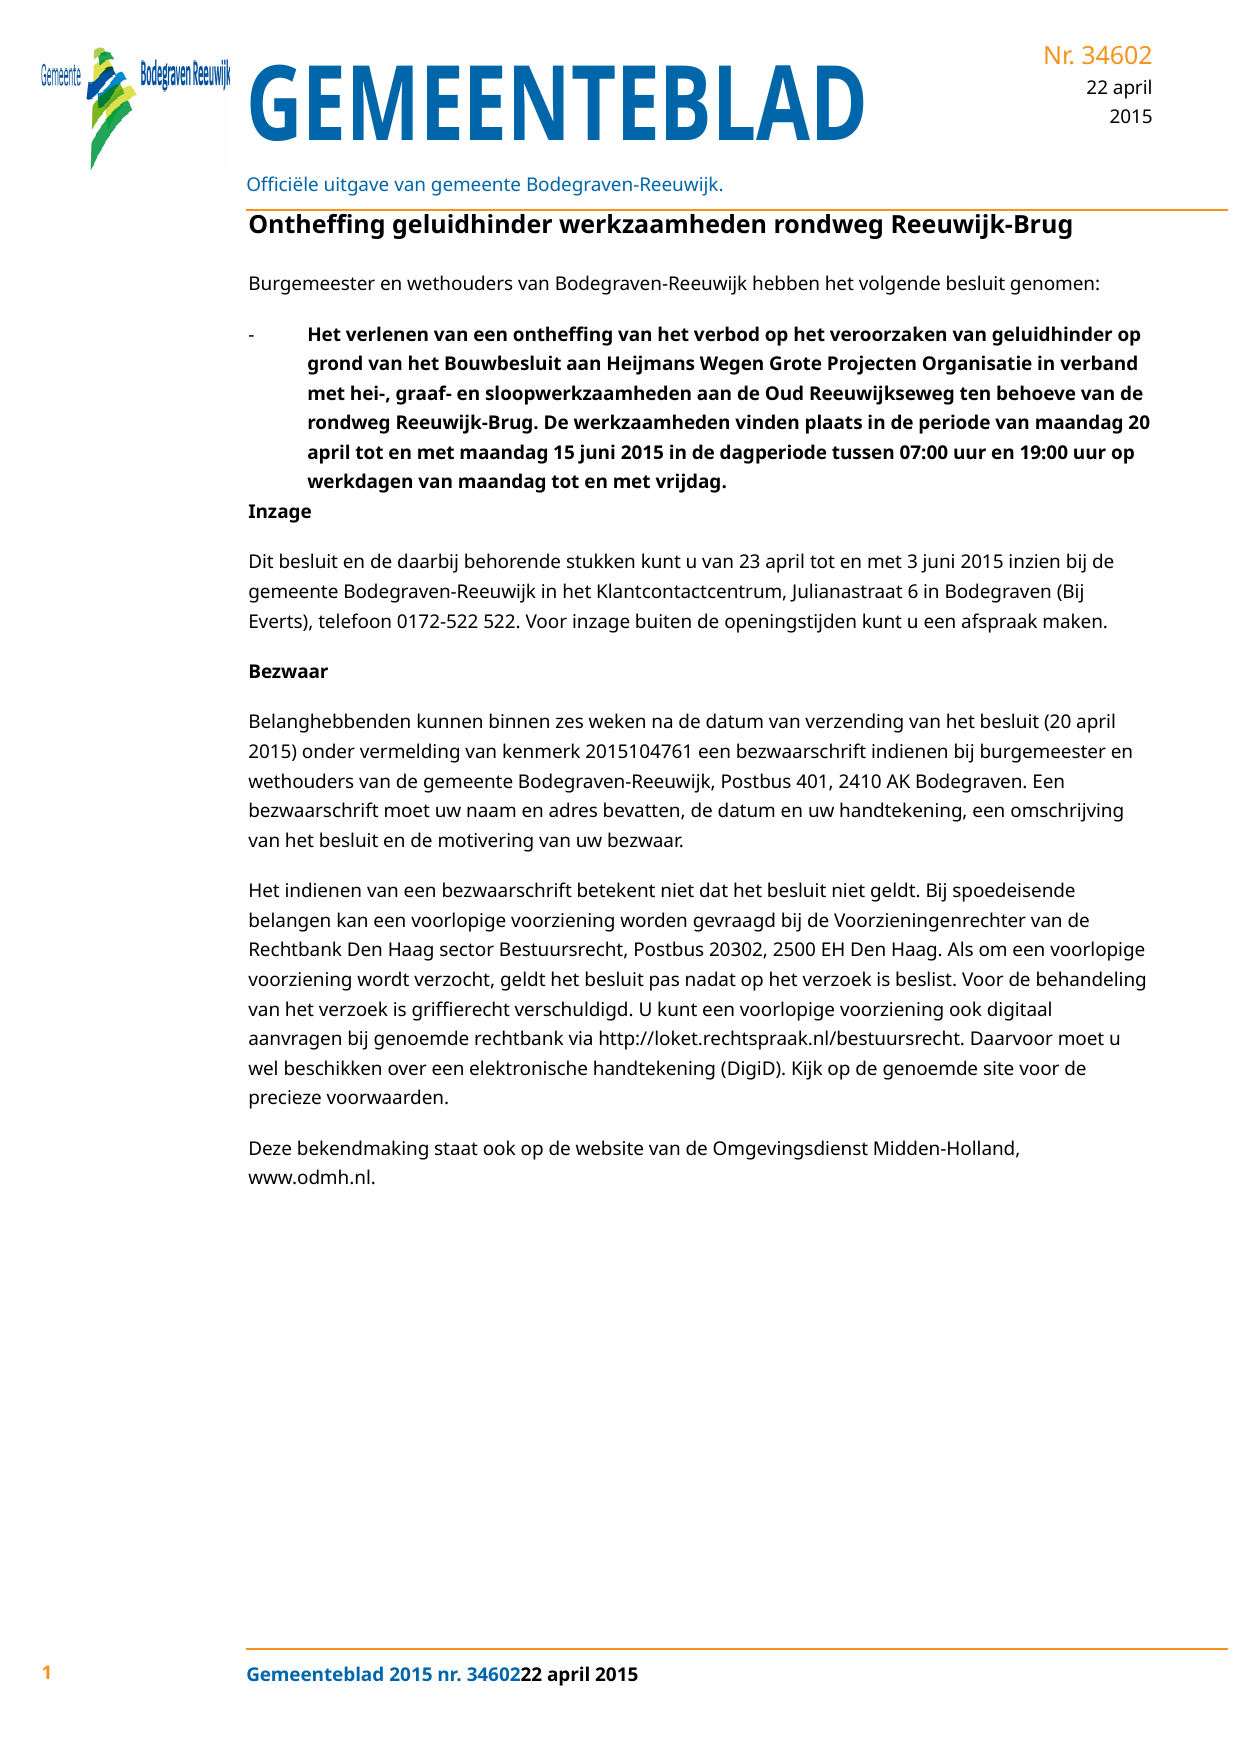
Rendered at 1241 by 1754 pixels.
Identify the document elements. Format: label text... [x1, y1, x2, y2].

text Belanghebbenden kunnen binnen zes weken na de datum van verzending van het besluit (20 april 2015) onder vermelding van kenmerk 2015104761 een bezwaarschrift indienen bij burgemeester en wethouders van de gemeente Bodegraven-Reeuwijk, Postbus 401, 2410 AK Bodegraven. Een bezwaarschrift moet uw naam en adres bevatten, de datum en uw handtekening, een omschrijving van het besluit en de motivering van uw bezwaar. [248, 709, 1152, 853]
text Dit besluit en de daarbij behorende stukken kunt u van 23 april tot en met 3 juni 2015 inzien bij de gemeente Bodegraven-Reeuwijk in het Klantcontactcentrum, Julianastraat 6 in Bodegraven (Bij Everts), telefoon 0172-522 522. Voor inzage buiten de openingstijden kunt u een afspraak maken. [248, 549, 1152, 633]
text Bezwaar [248, 658, 1152, 684]
list Het verlenen van een ontheffing van het verbod op het veroorzaken van geluidhinder op grond van het Bouwbesluit aan Heijmans Wegen Grote Projecten Organisatie in verband met hei-, graaf- en sloopwerkzaamheden aan de Oud Reeuwijkseweg ten behoeve van de rondweg Reeuwijk-Brug. De werkzaamheden vinden plaats in de periode van maandag 20 april tot en met maandag 15 juni 2015 in de dagperiode tussen 07:00 uur en 19:00 uur op werkdagen van maandag tot en met vrijdag. [248, 321, 1152, 494]
text Het indienen van een bezwaarschrift betekent niet dat het besluit niet geldt. Bij spoedeisende belangen kan een voorlopige voorziening worden gevraagd bij de Voorzieningenrechter van de Rechtbank Den Haag sector Bestuursrecht, Postbus 20302, 2500 EH Den Haag. Als om een voorlopige voorziening wordt verzocht, geldt het besluit pas nadat op het verzoek is beslist. Voor de behandeling van het verzoek is griffierecht verschuldigd. U kunt een voorlopige voorziening ook digitaal aanvragen bij genoemde rechtbank via http://loket.rechtspraak.nl/bestuursrecht. Daarvoor moet u wel beschikken over een elektronische handtekening (DigiD). Kijk op de genoemde site voor de precieze voorwaarden. [248, 877, 1152, 1110]
text Ontheffing geluidhinder werkzaamheden rondweg Reeuwijk-Brug [248, 211, 1152, 241]
picture [41, 47, 231, 172]
text Deze bekendmaking staat ook op de website van de Omgevingsdienst Midden-Holland, www.odmh.nl. [248, 1135, 1152, 1190]
text Inzage [248, 498, 1152, 524]
text Burgemeester en wethouders van Bodegraven-Reeuwijk hebben het volgende besluit genomen: [248, 270, 1152, 296]
